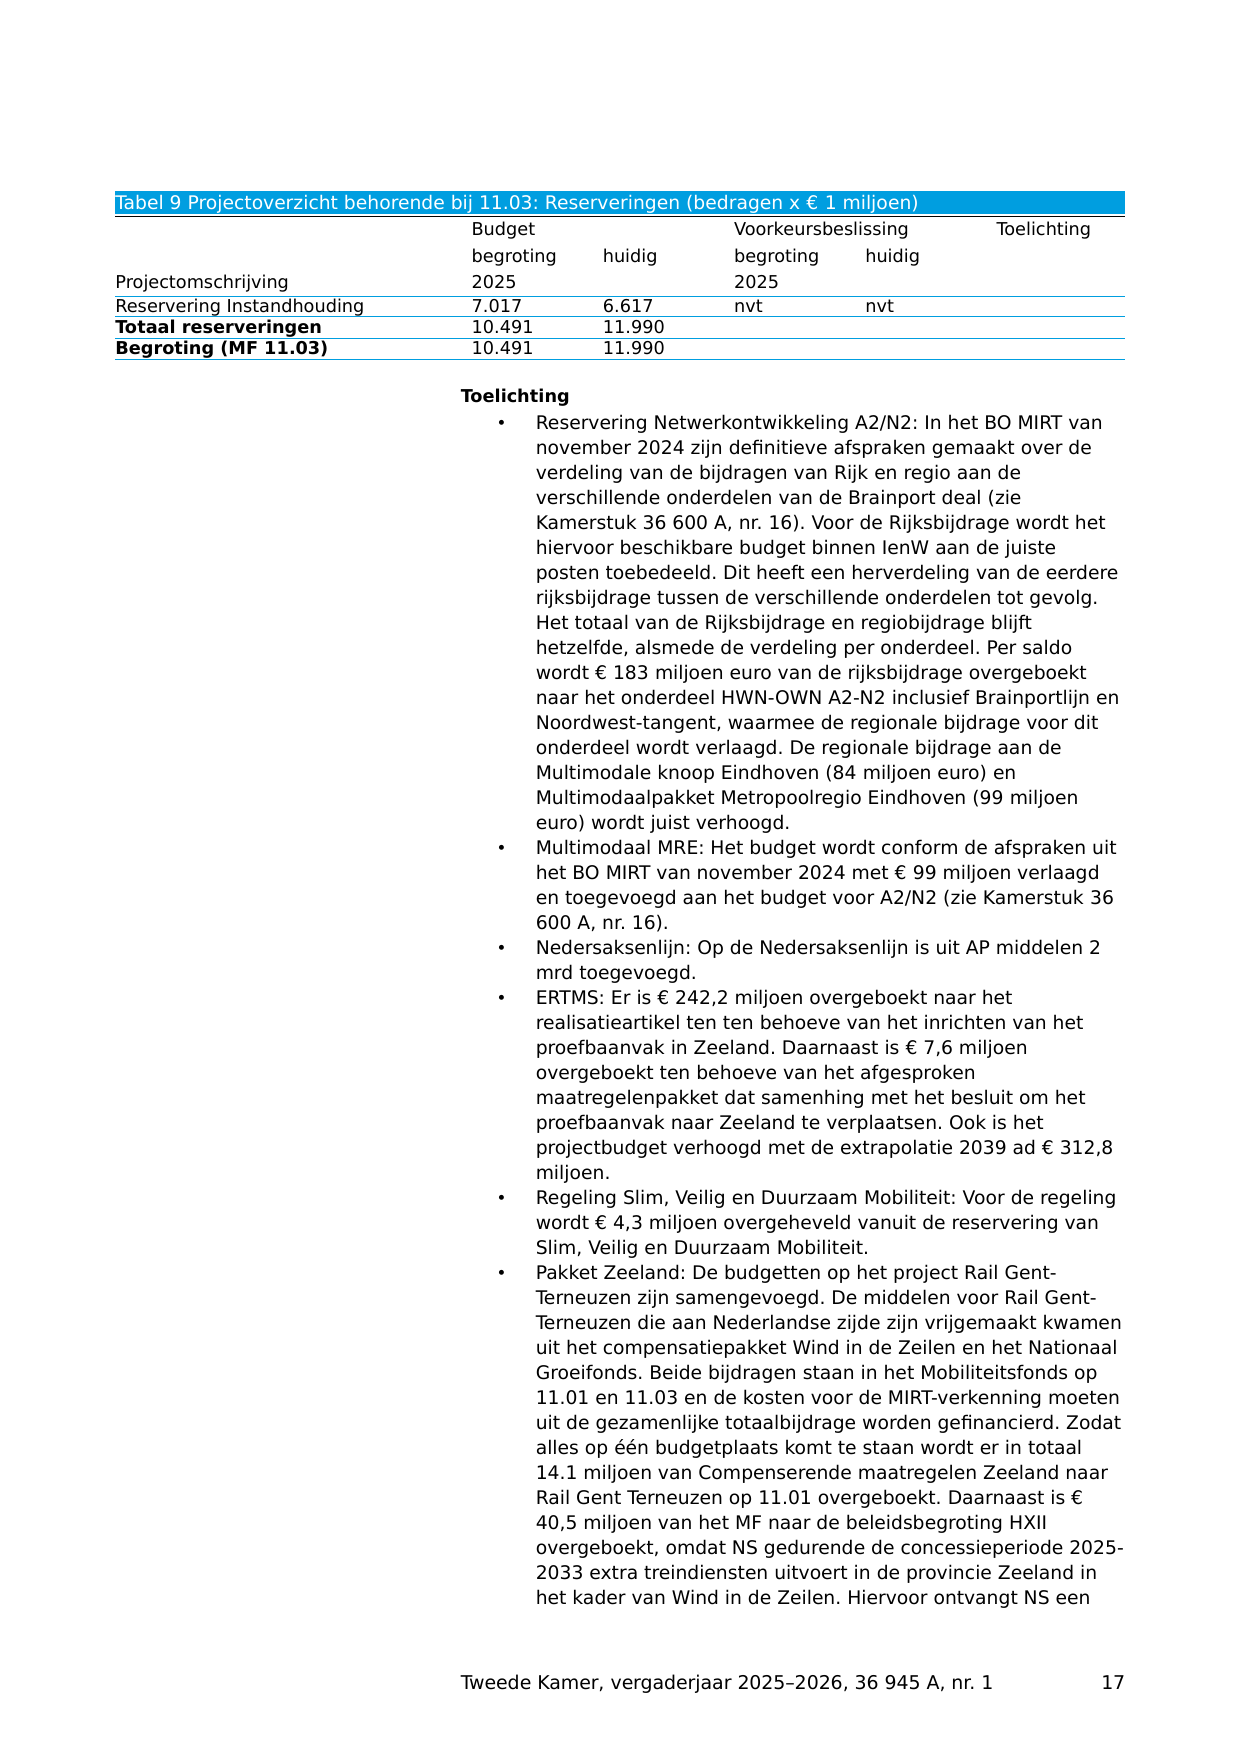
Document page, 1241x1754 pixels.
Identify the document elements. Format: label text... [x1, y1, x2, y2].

list Reservering Netwerkontwikkeling A2/N2: In het BO MIRT van november 2024 zijn definitieve afspraken gemaakt over de verdeling van de bijdragen van Rijk en regio aan de verschillende onderdelen van de Brainport deal (zie Kamerstuk 36 600 A, nr. 16). Voor de Rijksbijdrage wordt het hiervoor beschikbare budget binnen IenW aan de juiste posten toebedeeld. Dit heeft een herverdeling van de eerdere rijksbijdrage tussen de verschillende onderdelen tot gevolg. Het totaal van de Rijksbijdrage en regiobijdrage blijft hetzelfde, alsmede de verdeling per onderdeel. Per saldo wordt € 183 miljoen euro van de rijksbijdrage overgeboekt naar het onderdeel HWN-OWN A2-N2 inclusief Brainportlijn en Noordwest-tangent, waarmee de regionale bijdrage voor dit onderdeel wordt verlaagd. De regionale bijdrage aan de Multimodale knoop Eindhoven (84 miljoen euro) en Multimodaalpakket Metropoolregio Eindhoven (99 miljoen euro) wordt juist verhoogd. [498, 409, 1125, 834]
table_cell [994, 317, 1125, 337]
table_cell [115, 243, 468, 269]
table_cell 7.017 [469, 297, 600, 316]
table_cell Begroting (MF 11.03) [115, 339, 468, 358]
table_cell 11.990 [600, 317, 731, 337]
table_cell [994, 339, 1125, 358]
list Regeling Slim, Veilig en Duurzaam Mobiliteit: Voor de regeling wordt € 4,3 miljoen overgeheveld vanuit de reservering van Slim, Veilig en Duurzaam Mobiliteit. [498, 1184, 1125, 1259]
table_cell begroting [731, 243, 862, 269]
table_cell 11.990 [600, 339, 731, 358]
table_cell Reservering Instandhouding [115, 297, 468, 316]
table_cell [731, 339, 862, 358]
table_cell [600, 269, 731, 296]
table_cell [862, 317, 993, 337]
table_cell 2025 [731, 269, 862, 296]
table_cell [115, 217, 468, 243]
list Multimodaal MRE: Het budget wordt conform de afspraken uit het BO MIRT van november 2024 met € 99 miljoen verlaagd en toegevoegd aan het budget voor A2/N2 (zie Kamerstuk 36 600 A, nr. 16). [498, 834, 1125, 934]
table_cell nvt [731, 297, 862, 316]
table_cell 6.617 [600, 297, 731, 316]
table_cell huidig [862, 243, 993, 269]
table_cell nvt [862, 297, 993, 316]
table_cell [731, 317, 862, 337]
table_cell [862, 269, 993, 296]
list Nedersaksenlijn: Op de Nedersaksenlijn is uit AP middelen 2 mrd toegevoegd. [498, 934, 1125, 984]
table_cell Voorkeursbeslissing [731, 217, 993, 243]
table_cell 2025 [469, 269, 600, 296]
table_cell Totaal reserveringen [115, 317, 468, 337]
table_cell 10.491 [469, 317, 600, 337]
table_cell [994, 243, 1125, 269]
table_cell huidig [600, 243, 731, 269]
table_cell Projectomschrijving [115, 269, 468, 296]
table_cell [862, 339, 993, 358]
table_cell Budget [469, 217, 731, 243]
table_cell [994, 297, 1125, 316]
table_cell begroting [469, 243, 600, 269]
text Toelichting [461, 384, 1125, 407]
list ERTMS: Er is € 242,2 miljoen overgeboekt naar het realisatieartikel ten ten behoeve van het inrichten van het proefbaanvak in Zeeland. Daarnaast is € 7,6 miljoen overgeboekt ten behoeve van het afgesproken maatregelenpakket dat samenhing met het besluit om het proefbaanvak naar Zeeland te verplaatsen. Ook is het projectbudget verhoogd met de extrapolatie 2039 ad € 312,8 miljoen. [498, 984, 1125, 1184]
table_cell 10.491 [469, 339, 600, 358]
table_cell Toelichting [994, 217, 1125, 243]
list Pakket Zeeland: De budgetten op het project Rail Gent-Terneuzen zijn samengevoegd. De middelen voor Rail Gent-Terneuzen die aan Nederlandse zijde zijn vrijgemaakt kwamen uit het compensatiepakket Wind in de Zeilen en het Nationaal Groeifonds. Beide bijdragen staan in het Mobiliteitsfonds op 11.01 en 11.03 en de kosten voor de MIRT-verkenning moeten uit de gezamenlijke totaalbijdrage worden gefinancierd. Zodat alles op één budgetplaats komt te staan wordt er in totaal 14.1 miljoen van Compenserende maatregelen Zeeland naar Rail Gent Terneuzen op 11.01 overgeboekt. Daarnaast is € 40,5 miljoen van het MF naar de beleidsbegroting HXII overgeboekt, omdat NS gedurende de concessieperiode 2025-2033 extra treindiensten uitvoert in de provincie Zeeland in het kader van Wind in de Zeilen. Hiervoor ontvangt NS een [498, 1259, 1125, 1609]
table_cell [994, 269, 1125, 296]
